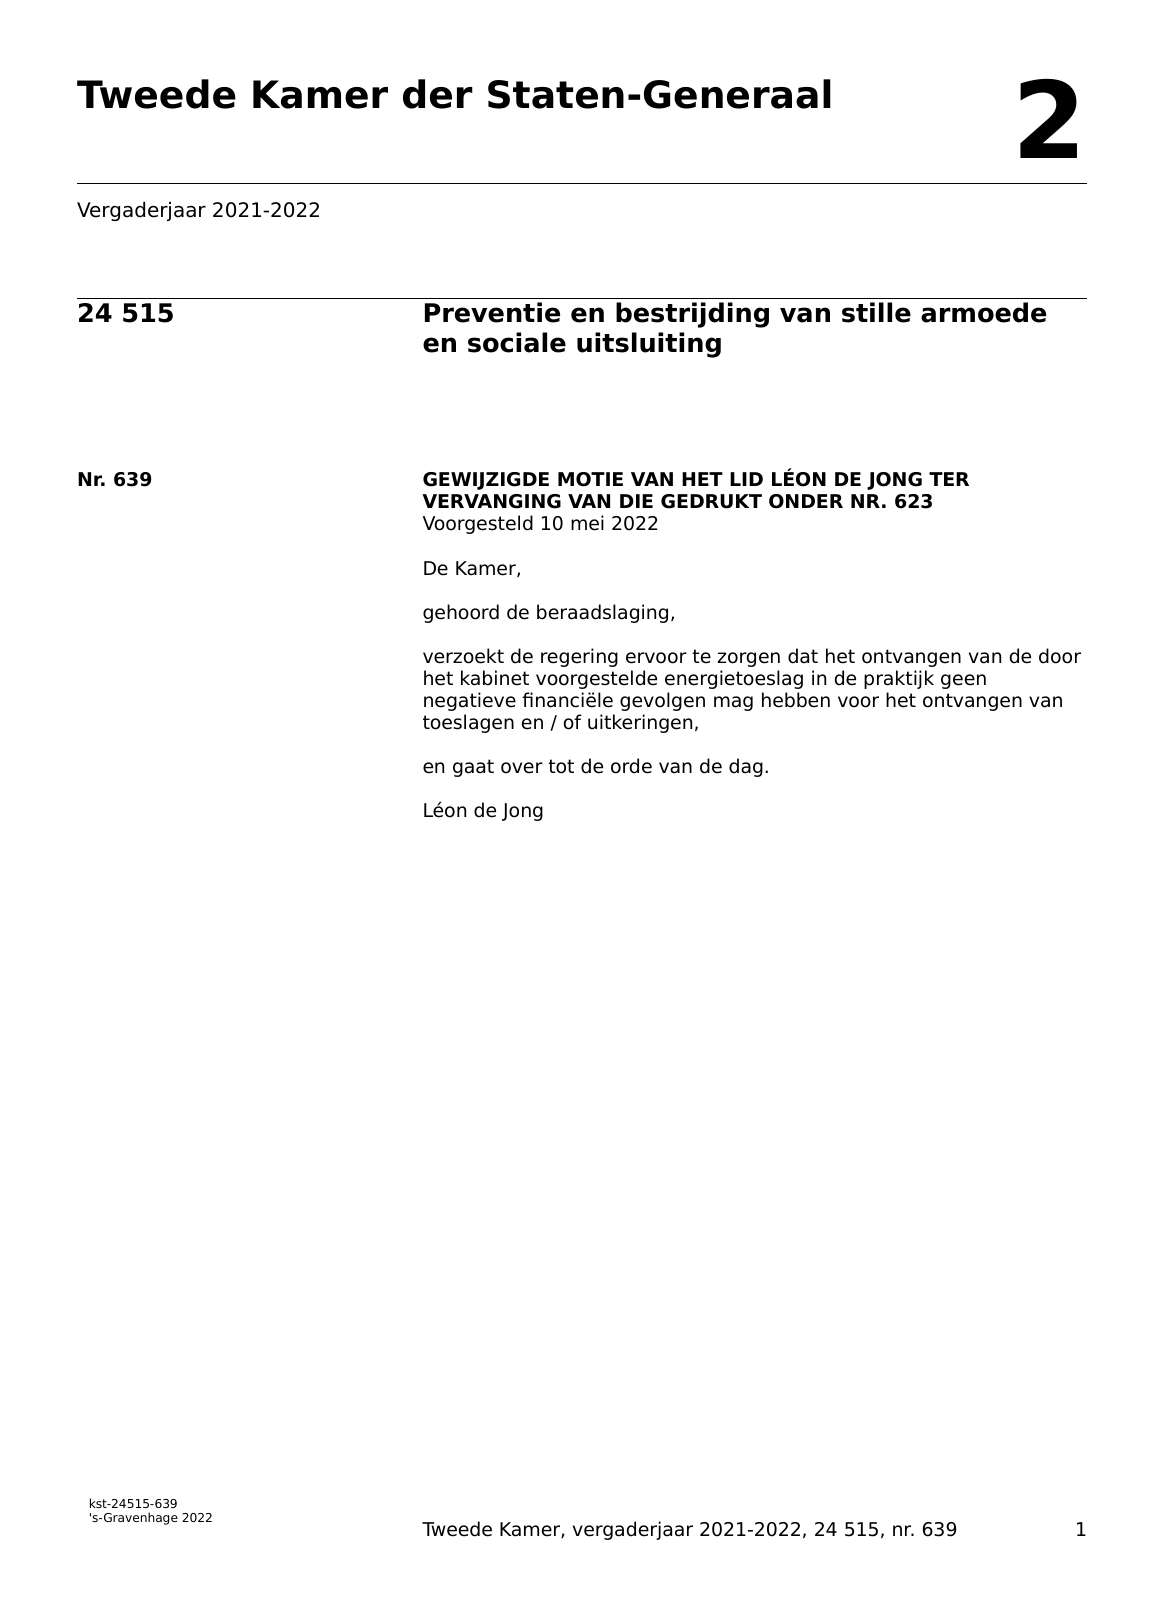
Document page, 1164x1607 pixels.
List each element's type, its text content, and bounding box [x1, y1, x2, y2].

text kst-24515-639 [88, 1497, 323, 1511]
subtitle 24 515 Preventie en bestrijding van stille armoede en sociale uitsluiting [77, 299, 1087, 358]
table_header Tweede Kamer der Staten-Generaal [77, 59, 886, 183]
table_header 2 [886, 59, 1087, 183]
text en gaat over tot de orde van de dag. [422, 756, 1087, 778]
text Léon de Jong [422, 800, 1087, 822]
table_cell Vergaderjaar 2021-2022 [77, 184, 1087, 298]
text De Kamer, [422, 557, 1087, 579]
text gehoord de beraadslaging, [422, 602, 1087, 624]
subtitle Nr. 639 GEWIJZIGDE MOTIE VAN HET LID LÉON DE JONG TER VERVANGING VAN DIE GEDRUKT ONDER NR. 623 [77, 469, 1087, 513]
text Voorgesteld 10 mei 2022 [422, 513, 1087, 535]
text 's-Gravenhage 2022 [88, 1511, 323, 1525]
text verzoekt de regering ervoor te zorgen dat het ontvangen van de door het kabinet voorgestelde energietoeslag in de praktijk geen negatieve financiële gevolgen mag hebben voor het ontvangen van toeslagen en / of uitkeringen, [422, 646, 1087, 734]
